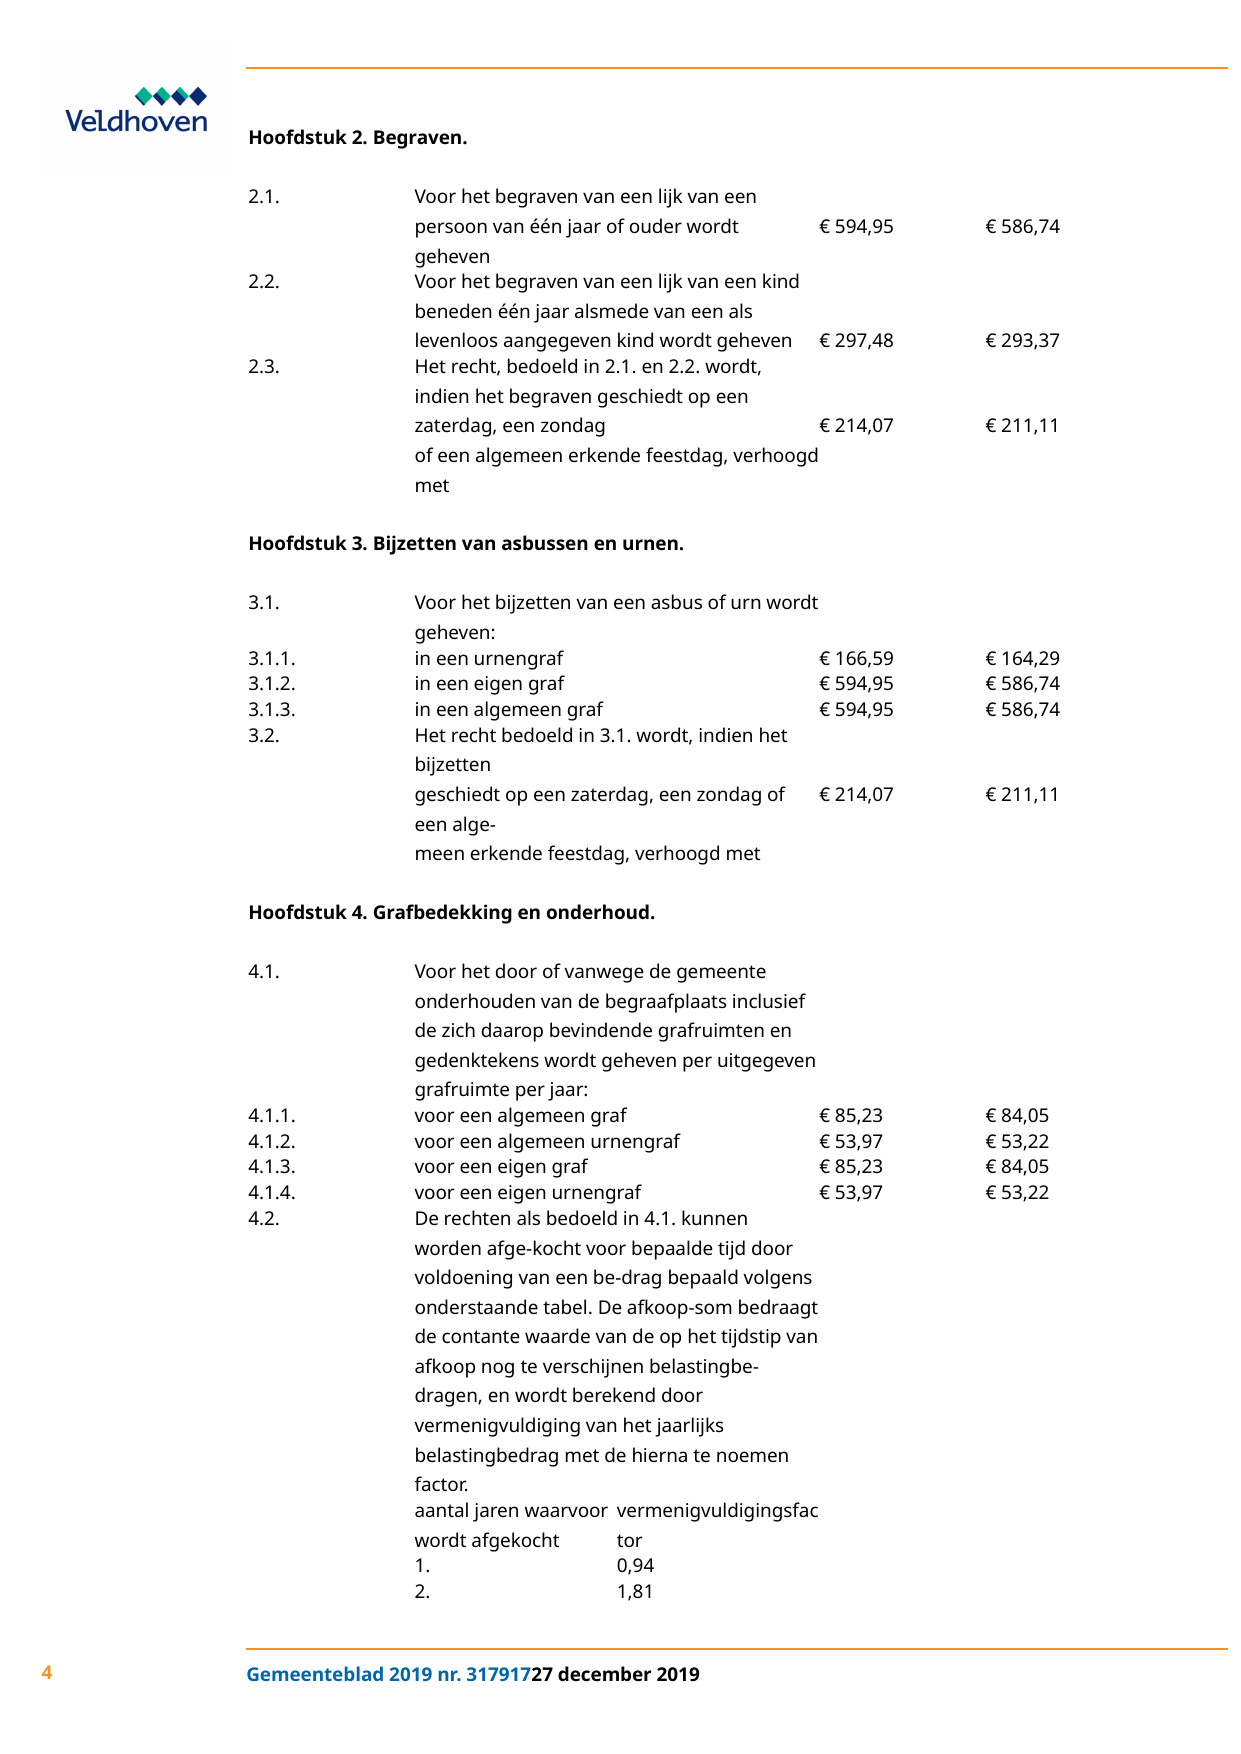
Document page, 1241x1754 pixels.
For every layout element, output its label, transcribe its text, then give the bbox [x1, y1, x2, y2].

table_cell € 297,48 [819, 269, 985, 353]
table_cell De rechten als bedoeld in 4.1. kunnen worden afge-kocht voor bepaalde tijd door voldoening van een be-drag bepaald volgens onderstaande tabel. De afkoop-som bedraagt de contante waarde van de op het tijdstip van afkoop nog te verschijnen belastingbe-dragen, en wordt berekend door vermenigvuldiging van het jaarlijks belastingbedrag met de hierna te noemen factor. [414, 1205, 819, 1497]
table_cell [248, 1497, 414, 1552]
table_cell 2.2. [248, 269, 414, 353]
table_header [819, 958, 985, 1102]
table_cell € 53,22 [985, 1180, 1152, 1205]
table_cell voor een algemeen graf [414, 1102, 819, 1128]
table_cell € 164,29 [985, 645, 1152, 671]
table_cell € 85,23 [819, 1102, 985, 1128]
table_header Voor het bijzetten van een asbus of urn wordt geheven: [414, 590, 819, 645]
table_cell aantal jaren waarvoor wordt afgekocht [414, 1497, 617, 1552]
table_cell € 84,05 [985, 1154, 1152, 1179]
table_cell € 166,59 [819, 645, 985, 671]
table_cell Voor het begraven van een lijk van een kind beneden één jaar alsmede van een als levenloos aangegeven kind wordt geheven [414, 269, 819, 353]
table_cell € 594,95 [819, 671, 985, 696]
table_cell in een eigen graf [414, 671, 819, 696]
table_cell vermenigvuldigingsfactor [617, 1497, 819, 1552]
table_cell 3.2. [248, 722, 414, 866]
table_cell € 85,23 [819, 1154, 985, 1179]
text Hoofdstuk 4. Grafbedekking en onderhoud. [248, 899, 1152, 925]
table_cell € 53,22 [985, 1128, 1152, 1154]
table_cell 0,94 [617, 1553, 819, 1578]
table_header € 586,74 [985, 184, 1152, 268]
table_header Voor het door of vanwege de gemeente onderhouden van de begraafplaats inclusief de zich daarop bevindende grafruimten en gedenktekens wordt geheven per uitgegeven grafruimte per jaar: [414, 958, 819, 1102]
table_cell [819, 1497, 985, 1552]
table_cell € 293,37 [985, 269, 1152, 353]
table_header € 594,95 [819, 184, 985, 268]
text Hoofdstuk 3. Bijzetten van asbussen en urnen. [248, 530, 1152, 556]
table_header [985, 590, 1152, 645]
table_cell 1,81 [617, 1578, 819, 1604]
table_cell in een urnengraf [414, 645, 819, 671]
table_cell 4.1.2. [248, 1128, 414, 1154]
table_cell 2. [414, 1578, 617, 1604]
table_cell 4.2. [248, 1205, 414, 1497]
table_cell [248, 1553, 414, 1578]
table_header 3.1. [248, 590, 414, 645]
table_cell voor een eigen graf [414, 1154, 819, 1179]
table_cell in een algemeen graf [414, 696, 819, 722]
table_cell 3.1.3. [248, 696, 414, 722]
table_header [985, 958, 1152, 1102]
table_cell € 214,07 [819, 722, 985, 866]
table_cell [985, 1578, 1152, 1604]
table_cell 2.3. [248, 354, 414, 497]
table_cell € 211,11 [985, 354, 1152, 497]
table_cell [819, 1553, 985, 1578]
table_cell voor een eigen urnengraf [414, 1180, 819, 1205]
table_cell € 53,97 [819, 1128, 985, 1154]
table_cell [819, 1205, 985, 1497]
table_cell 4.1.3. [248, 1154, 414, 1179]
table_cell 3.1.1. [248, 645, 414, 671]
table_cell [819, 1578, 985, 1604]
table_cell € 214,07 [819, 354, 985, 497]
table_header [819, 590, 985, 645]
table_cell voor een algemeen urnengraf [414, 1128, 819, 1154]
table_cell [248, 1578, 414, 1604]
table_cell € 594,95 [819, 696, 985, 722]
picture [41, 47, 231, 172]
table_cell Het recht, bedoeld in 2.1. en 2.2. wordt, indien het begraven geschiedt op een zaterdag, een zondag of een algemeen erkende feestdag, verhoogd met [414, 354, 819, 497]
table_cell [985, 1553, 1152, 1578]
table_cell € 586,74 [985, 696, 1152, 722]
table_cell 1. [414, 1553, 617, 1578]
table_cell [985, 1205, 1152, 1497]
table_cell 4.1.1. [248, 1102, 414, 1128]
table_cell [985, 1497, 1152, 1552]
table_header 4.1. [248, 958, 414, 1102]
table_cell € 53,97 [819, 1180, 985, 1205]
text Hoofdstuk 2. Begraven. [248, 124, 1152, 150]
table_cell 3.1.2. [248, 671, 414, 696]
table_cell Het recht bedoeld in 3.1. wordt, indien het bijzetten geschiedt op een zaterdag, een zondag of een alge- meen erkende feestdag, verhoogd met [414, 722, 819, 866]
table_cell 4.1.4. [248, 1180, 414, 1205]
table_header Voor het begraven van een lijk van een persoon van één jaar of ouder wordt geheven [414, 184, 819, 268]
table_cell € 84,05 [985, 1102, 1152, 1128]
table_cell € 586,74 [985, 671, 1152, 696]
table_header 2.1. [248, 184, 414, 268]
table_cell € 211,11 [985, 722, 1152, 866]
